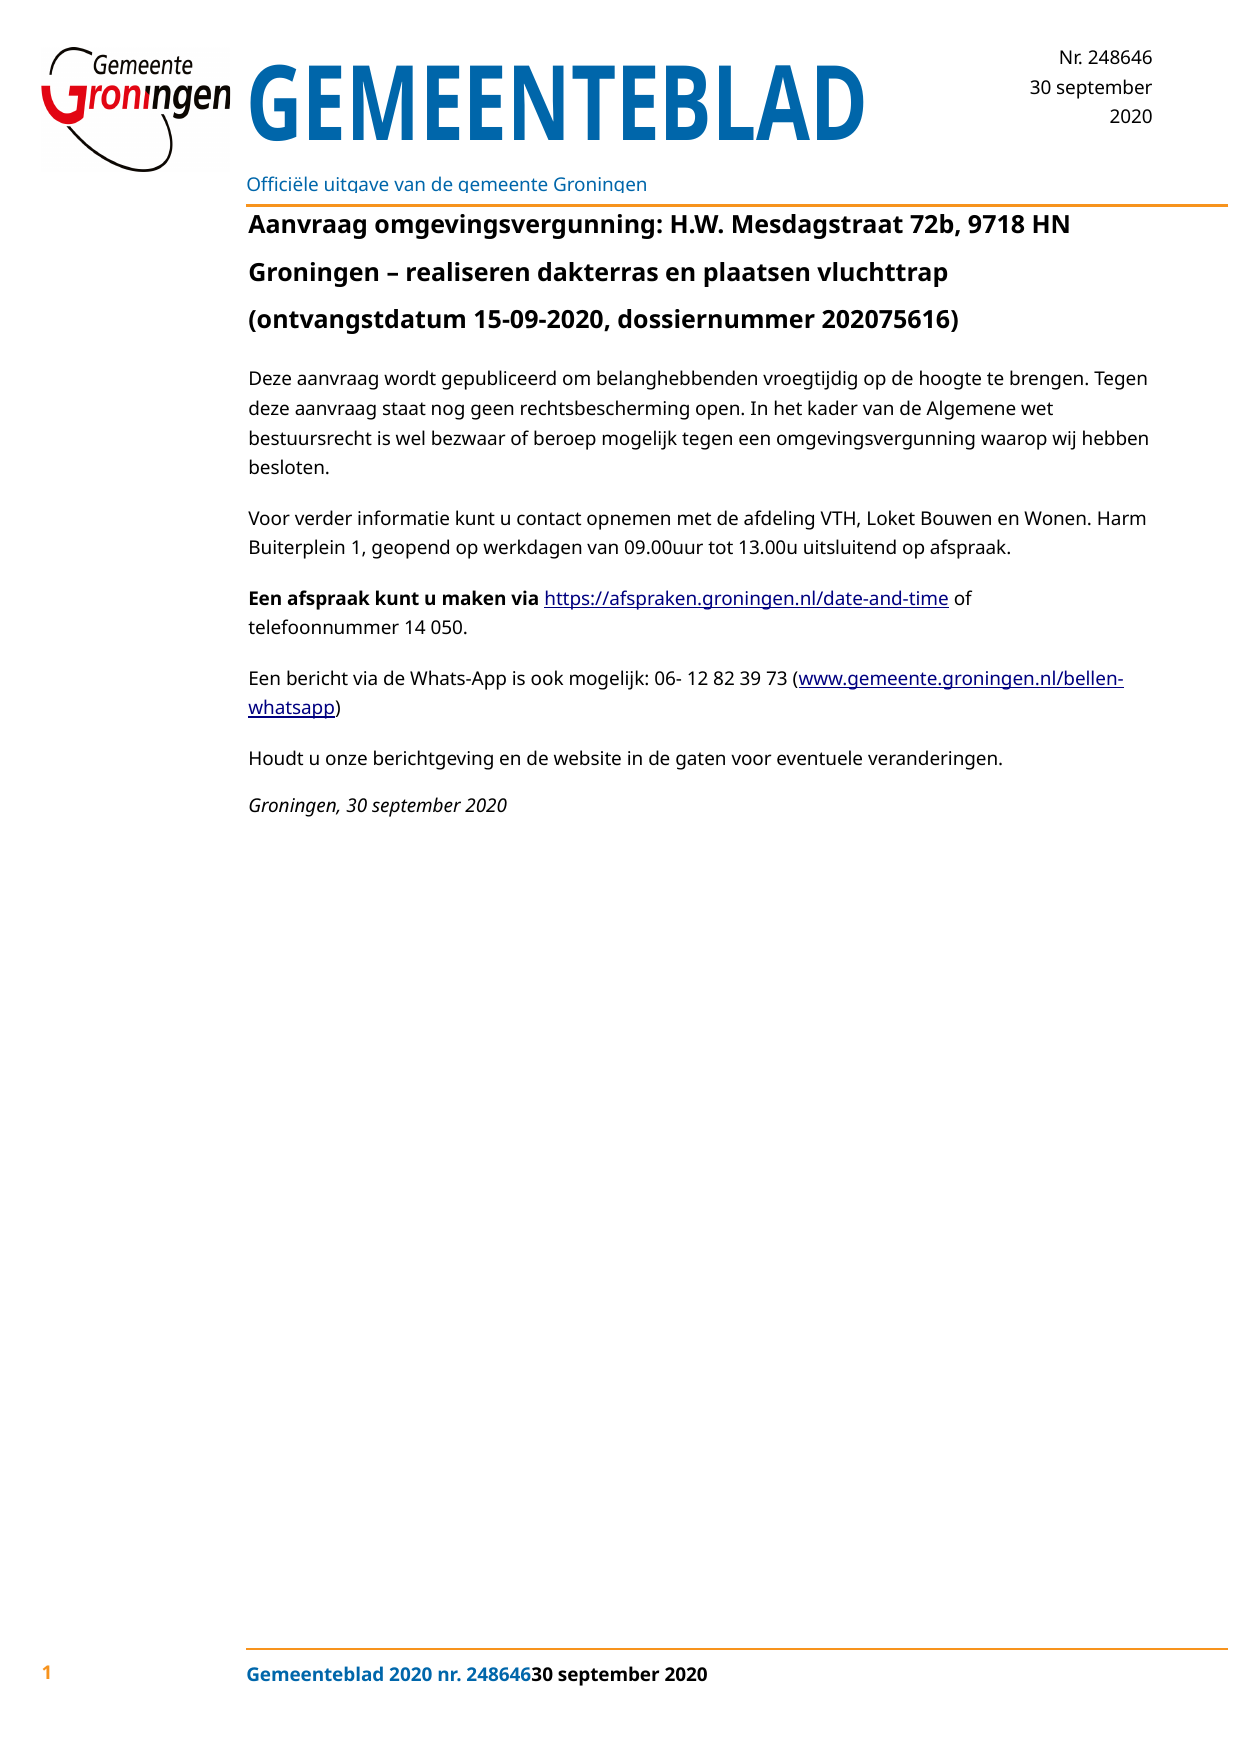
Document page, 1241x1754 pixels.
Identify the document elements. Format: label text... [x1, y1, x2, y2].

text Deze aanvraag wordt gepubliceerd om belanghebbenden vroegtijdig op de hoogte te brengen. Tegen deze aanvraag staat nog geen rechtsbescherming open. In het kader van de Algemene wet bestuursrecht is wel bezwaar of beroep mogelijk tegen een omgevingsvergunning waarop wij hebben besloten. [248, 366, 1152, 480]
text Aanvraag omgevingsvergunning: H.W. Mesdagstraat 72b, 9718 HN Groningen – realiseren dakterras en plaatsen vluchttrap (ontvangstdatum 15-09-2020, dossiernummer 202075616) [248, 207, 1152, 336]
text Groningen, 30 september 2020 [248, 792, 1152, 818]
text Voor verder informatie kunt u contact opnemen met de afdeling VTH, Loket Bouwen en Wonen. Harm Buiterplein 1, geopend op werkdagen van 09.00uur tot 13.00u uitsluitend op afspraak. [248, 505, 1152, 560]
text Een afspraak kunt u maken via https://afspraken.groningen.nl/date-and-time of telefoonnummer 14 050. [248, 585, 1152, 640]
text Houdt u onze berichtgeving en de website in de gaten voor eventuele veranderingen. [248, 745, 1152, 770]
text Een bericht via de Whats-App is ook mogelijk: 06- 12 82 39 73 (www.gemeente.groningen.nl/bellen-whatsapp) [248, 665, 1152, 720]
picture [41, 47, 231, 172]
